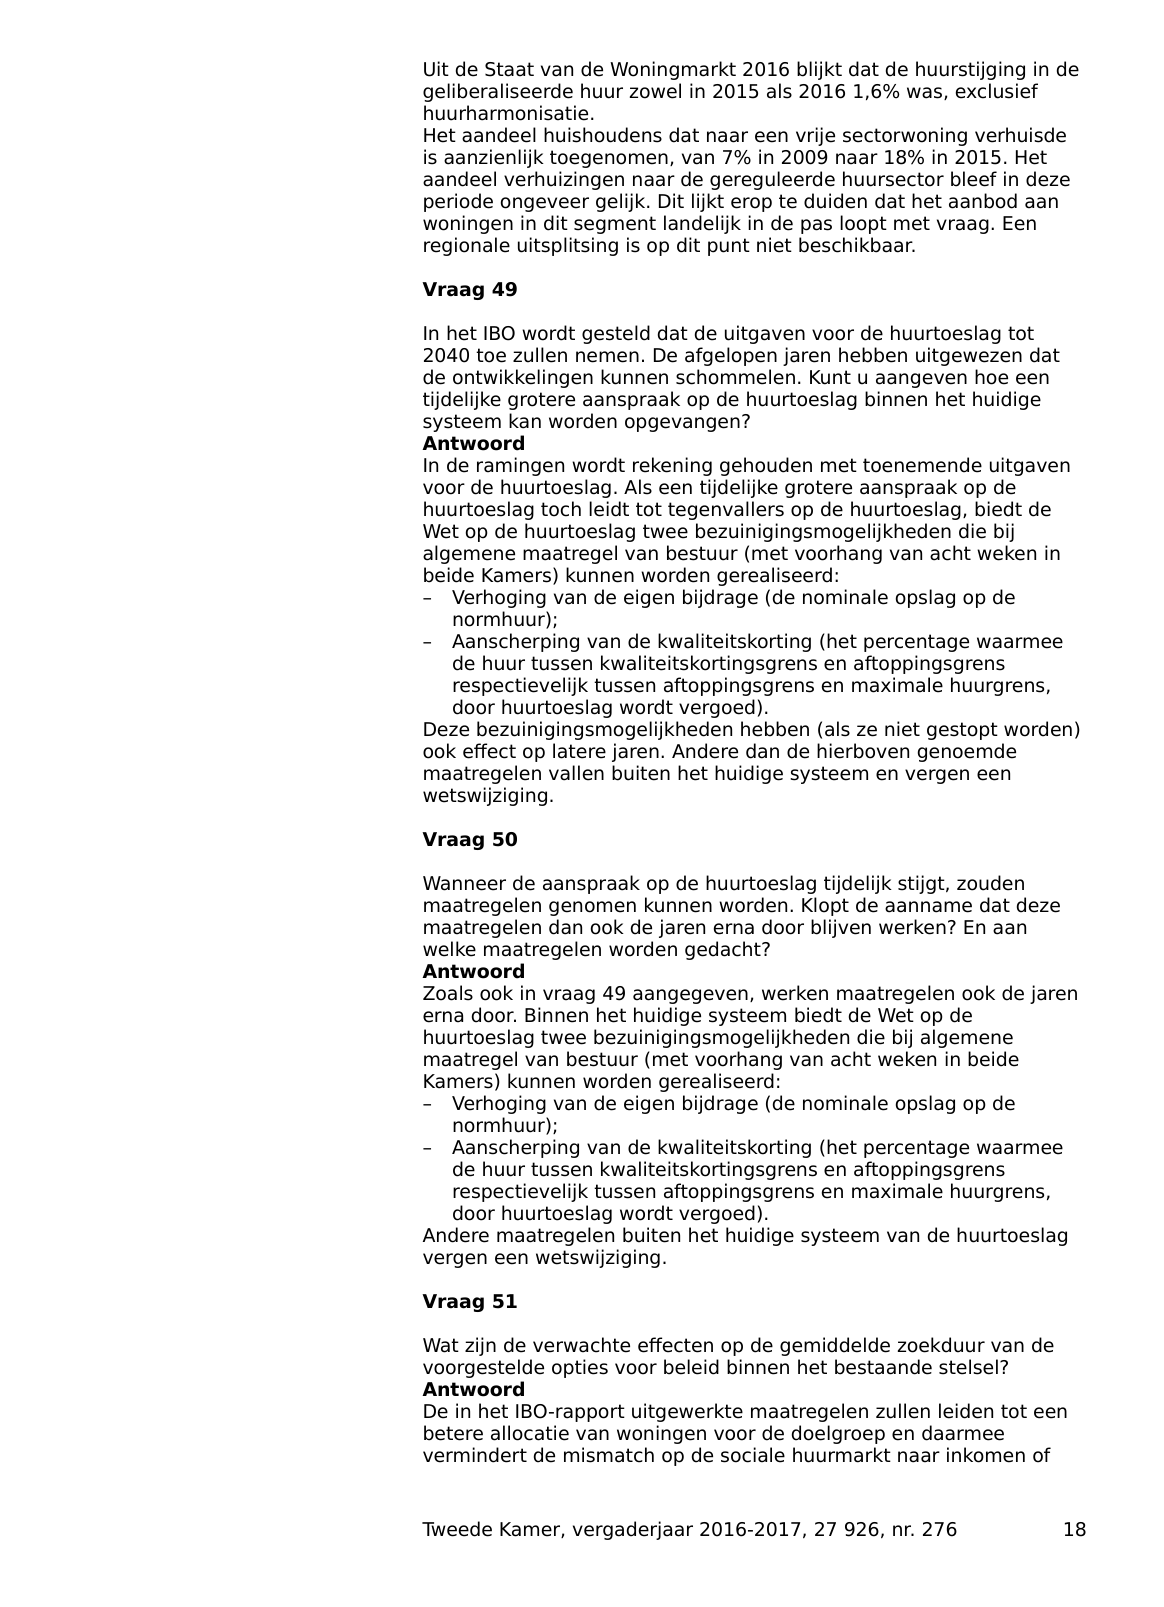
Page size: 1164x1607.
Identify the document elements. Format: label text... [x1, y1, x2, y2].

text In het IBO wordt gesteld dat de uitgaven voor de huurtoeslag tot 2040 toe zullen nemen. De afgelopen jaren hebben uitgewezen dat de ontwikkelingen kunnen schommelen. Kunt u aangeven hoe een tijdelijke grotere aanspraak op de huurtoeslag binnen het huidige systeem kan worden opgevangen? [422, 323, 1087, 433]
text De in het IBO-rapport uitgewerkte maatregelen zullen leiden tot een betere allocatie van woningen voor de doelgroep en daarmee vermindert de mismatch op de sociale huurmarkt naar inkomen of [422, 1401, 1087, 1467]
subtitle Vraag 49 [422, 279, 1087, 301]
text Antwoord [422, 433, 1087, 455]
subtitle Vraag 51 [422, 1291, 1087, 1313]
text Wat zijn de verwachte effecten op de gemiddelde zoekduur van de voorgestelde opties voor beleid binnen het bestaande stelsel? [422, 1335, 1087, 1379]
subtitle Vraag 50 [422, 829, 1087, 851]
text Andere maatregelen buiten het huidige systeem van de huurtoeslag vergen een wetswijziging. [422, 1225, 1087, 1269]
text Zoals ook in vraag 49 aangegeven, werken maatregelen ook de jaren erna door. Binnen het huidige systeem biedt de Wet op de huurtoeslag twee bezuinigingsmogelijkheden die bij algemene maatregel van bestuur (met voorhang van acht weken in beide Kamers) kunnen worden gerealiseerd: [422, 983, 1087, 1093]
text Het aandeel huishoudens dat naar een vrije sectorwoning verhuisde is aanzienlijk toegenomen, van 7% in 2009 naar 18% in 2015. Het aandeel verhuizingen naar de gereguleerde huursector bleef in deze periode ongeveer gelijk. Dit lijkt erop te duiden dat het aanbod aan woningen in dit segment landelijk in de pas loopt met vraag. Een regionale uitsplitsing is op dit punt niet beschikbaar. [422, 125, 1087, 257]
text – Aanscherping van de kwaliteitskorting (het percentage waarmee de huur tussen kwaliteitskortingsgrens en aftoppingsgrens respectievelijk tussen aftoppingsgrens en maximale huurgrens, door huurtoeslag wordt vergoed). [422, 631, 1087, 719]
text – Verhoging van de eigen bijdrage (de nominale opslag op de normhuur); [422, 587, 1087, 631]
text Wanneer de aanspraak op de huurtoeslag tijdelijk stijgt, zouden maatregelen genomen kunnen worden. Klopt de aanname dat deze maatregelen dan ook de jaren erna door blijven werken? En aan welke maatregelen worden gedacht? [422, 873, 1087, 961]
text – Verhoging van de eigen bijdrage (de nominale opslag op de normhuur); [422, 1093, 1087, 1137]
text Antwoord [422, 961, 1087, 983]
text Uit de Staat van de Woningmarkt 2016 blijkt dat de huurstijging in de geliberaliseerde huur zowel in 2015 als 2016 1,6% was, exclusief huurharmonisatie. [422, 59, 1087, 125]
text Deze bezuinigingsmogelijkheden hebben (als ze niet gestopt worden) ook effect op latere jaren. Andere dan de hierboven genoemde maatregelen vallen buiten het huidige systeem en vergen een wetswijziging. [422, 719, 1087, 807]
text In de ramingen wordt rekening gehouden met toenemende uitgaven voor de huurtoeslag. Als een tijdelijke grotere aanspraak op de huurtoeslag toch leidt tot tegenvallers op de huurtoeslag, biedt de Wet op de huurtoeslag twee bezuinigingsmogelijkheden die bij algemene maatregel van bestuur (met voorhang van acht weken in beide Kamers) kunnen worden gerealiseerd: [422, 455, 1087, 587]
text – Aanscherping van de kwaliteitskorting (het percentage waarmee de huur tussen kwaliteitskortingsgrens en aftoppingsgrens respectievelijk tussen aftoppingsgrens en maximale huurgrens, door huurtoeslag wordt vergoed). [422, 1137, 1087, 1225]
text Antwoord [422, 1379, 1087, 1401]
